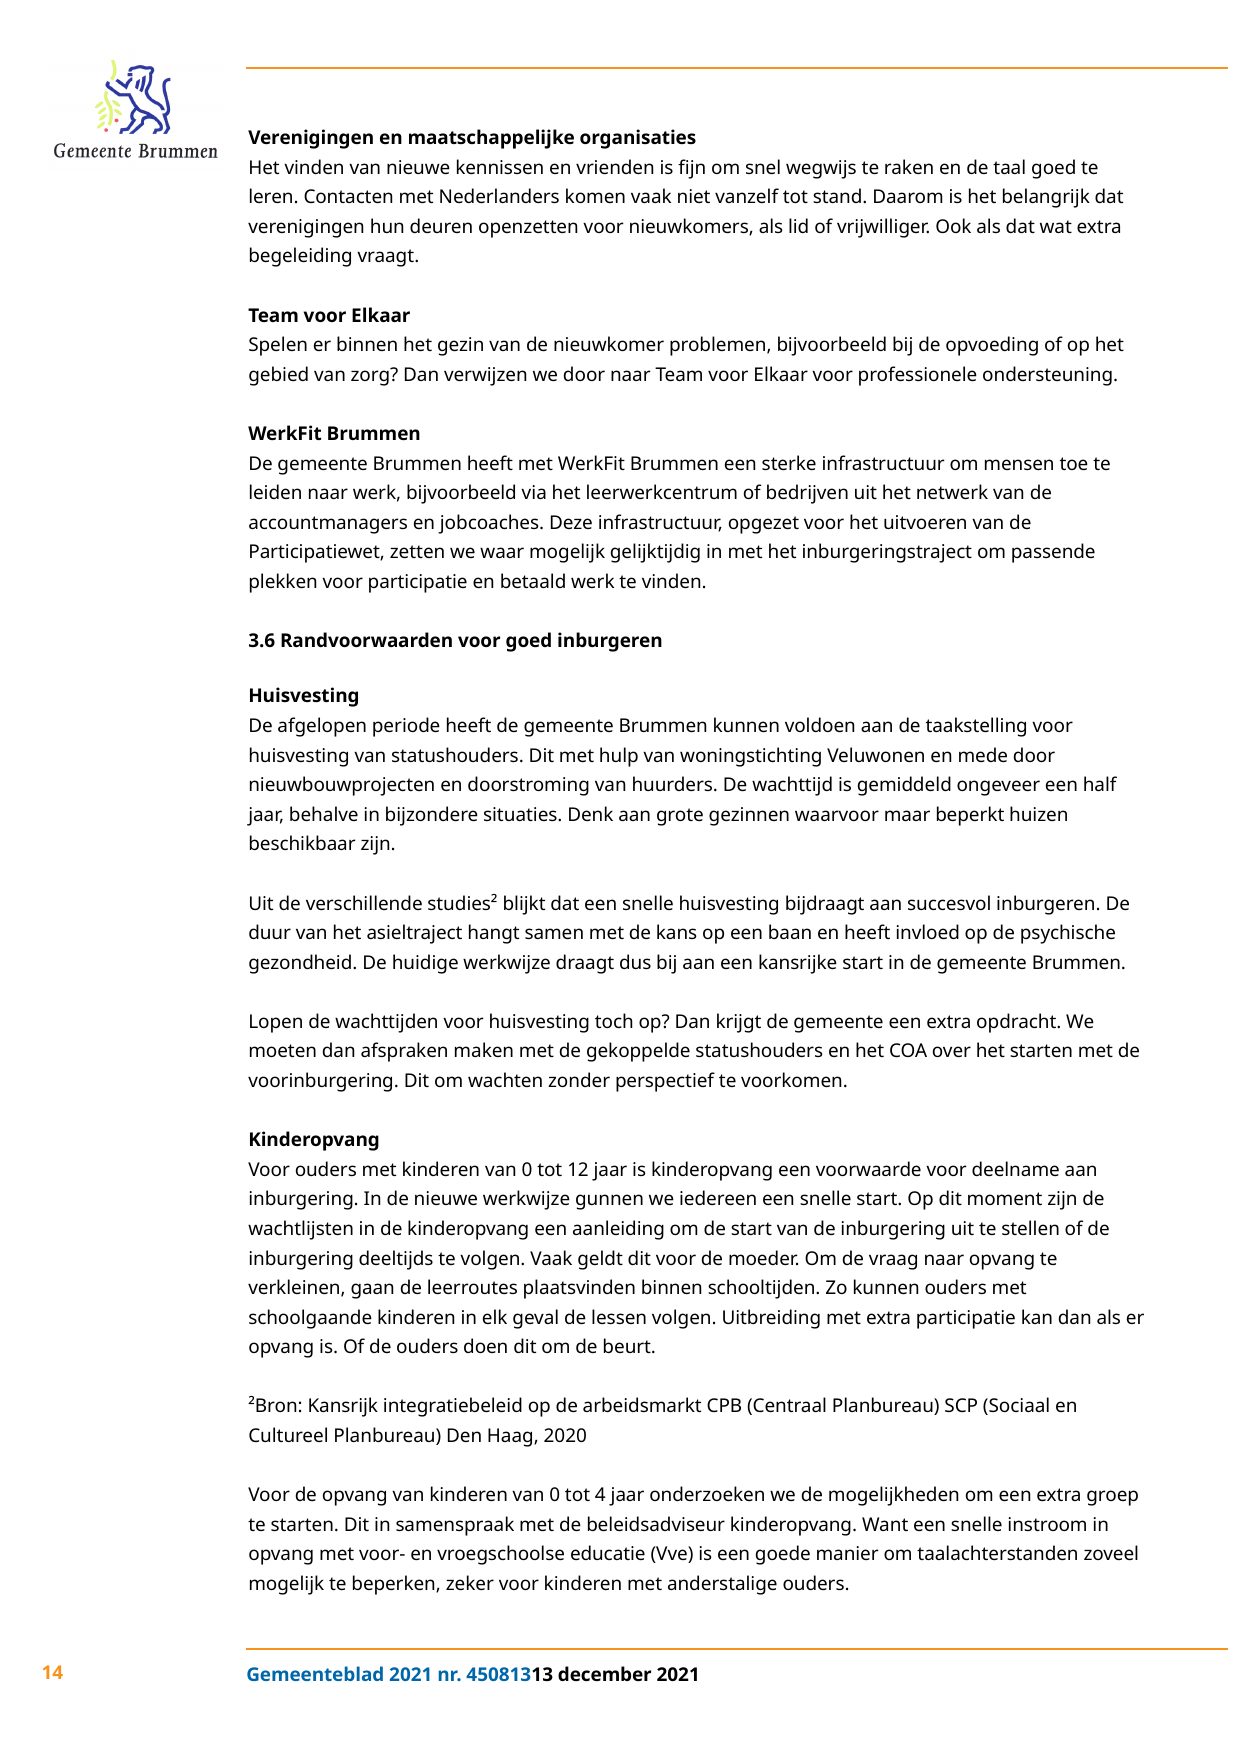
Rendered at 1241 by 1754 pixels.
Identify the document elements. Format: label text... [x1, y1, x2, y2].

text Het vinden van nieuwe kennissen en vrienden is fijn om snel wegwijs te raken en de taal goed te leren. Contacten met Nederlanders komen vaak niet vanzelf tot stand. Daarom is het belangrijk dat verenigingen hun deuren openzetten voor nieuwkomers, als lid of vrijwilliger. Ook als dat wat extra begeleiding vraagt. [248, 154, 1152, 268]
text De gemeente Brummen heeft met WerkFit Brummen een sterke infrastructuur om mensen toe te leiden naar werk, bijvoorbeeld via het leerwerkcentrum of bedrijven uit het netwerk van de accountmanagers en jobcoaches. Deze infrastructuur, opgezet voor het uitvoeren van de Participatiewet, zetten we waar mogelijk gelijktijdig in met het inburgeringstraject om passende plekken voor participatie en betaald werk te vinden. [248, 450, 1152, 594]
text Voor de opvang van kinderen van 0 tot 4 jaar onderzoeken we de mogelijkheden om een extra groep te starten. Dit in samenspraak met de beleidsadviseur kinderopvang. Want een snelle instroom in opvang met voor- en vroegschoolse educatie (Vve) is een goede manier om taalachterstanden zoveel mogelijk te beperken, zeker voor kinderen met anderstalige ouders. [248, 1481, 1152, 1596]
text ²Bron: Kansrijk integratiebeleid op de arbeidsmarkt CPB (Centraal Planbureau) SCP (Sociaal en Cultureel Planbureau) Den Haag, 2020 [248, 1393, 1152, 1448]
text Team voor Elkaar [248, 302, 1152, 328]
text Verenigingen en maatschappelijke organisaties [248, 124, 1152, 150]
text Huisvesting [248, 683, 1152, 708]
text Voor ouders met kinderen van 0 tot 12 jaar is kinderopvang een voorwaarde voor deelname aan inburgering. In de nieuwe werkwijze gunnen we iedereen een snelle start. Op dit moment zijn de wachtlijsten in de kinderopvang een aanleiding om de start van de inburgering uit te stellen of de inburgering deeltijds te volgen. Vaak geldt dit voor de moeder. Om de vraag naar opvang te verkleinen, gaan de leerroutes plaatsvinden binnen schooltijden. Zo kunnen ouders met schoolgaande kinderen in elk geval de lessen volgen. Uitbreiding met extra participatie kan dan als er opvang is. Of de ouders doen dit om de beurt. [248, 1156, 1152, 1359]
text De afgelopen periode heeft de gemeente Brummen kunnen voldoen aan de taakstelling voor huisvesting van statushouders. Dit met hulp van woningstichting Veluwonen en mede door nieuwbouwprojecten en doorstroming van huurders. De wachttijd is gemiddeld ongeveer een half jaar, behalve in bijzondere situaties. Denk aan grote gezinnen waarvoor maar beperkt huizen beschikbaar zijn. [248, 712, 1152, 856]
text Spelen er binnen het gezin van de nieuwkomer problemen, bijvoorbeeld bij de opvoeding of op het gebied van zorg? Dan verwijzen we door naar Team voor Elkaar voor professionele ondersteuning. [248, 331, 1152, 387]
text WerkFit Brummen [248, 420, 1152, 446]
text Kinderopvang [248, 1126, 1152, 1152]
picture [41, 47, 231, 172]
text 3.6 Randvoorwaarden voor goed inburgeren [248, 627, 1152, 653]
text Lopen de wachttijden voor huisvesting toch op? Dan krijgt de gemeente een extra opdracht. We moeten dan afspraken maken met de gekoppelde statushouders en het COA over het starten met de voorinburgering. Dit om wachten zonder perspectief te voorkomen. [248, 1008, 1152, 1093]
text Uit de verschillende studies² blijkt dat een snelle huisvesting bijdraagt aan succesvol inburgeren. De duur van het asieltraject hangt samen met de kans op een baan en heeft invloed op de psychische gezondheid. De huidige werkwijze draagt dus bij aan een kansrijke start in de gemeente Brummen. [248, 890, 1152, 974]
